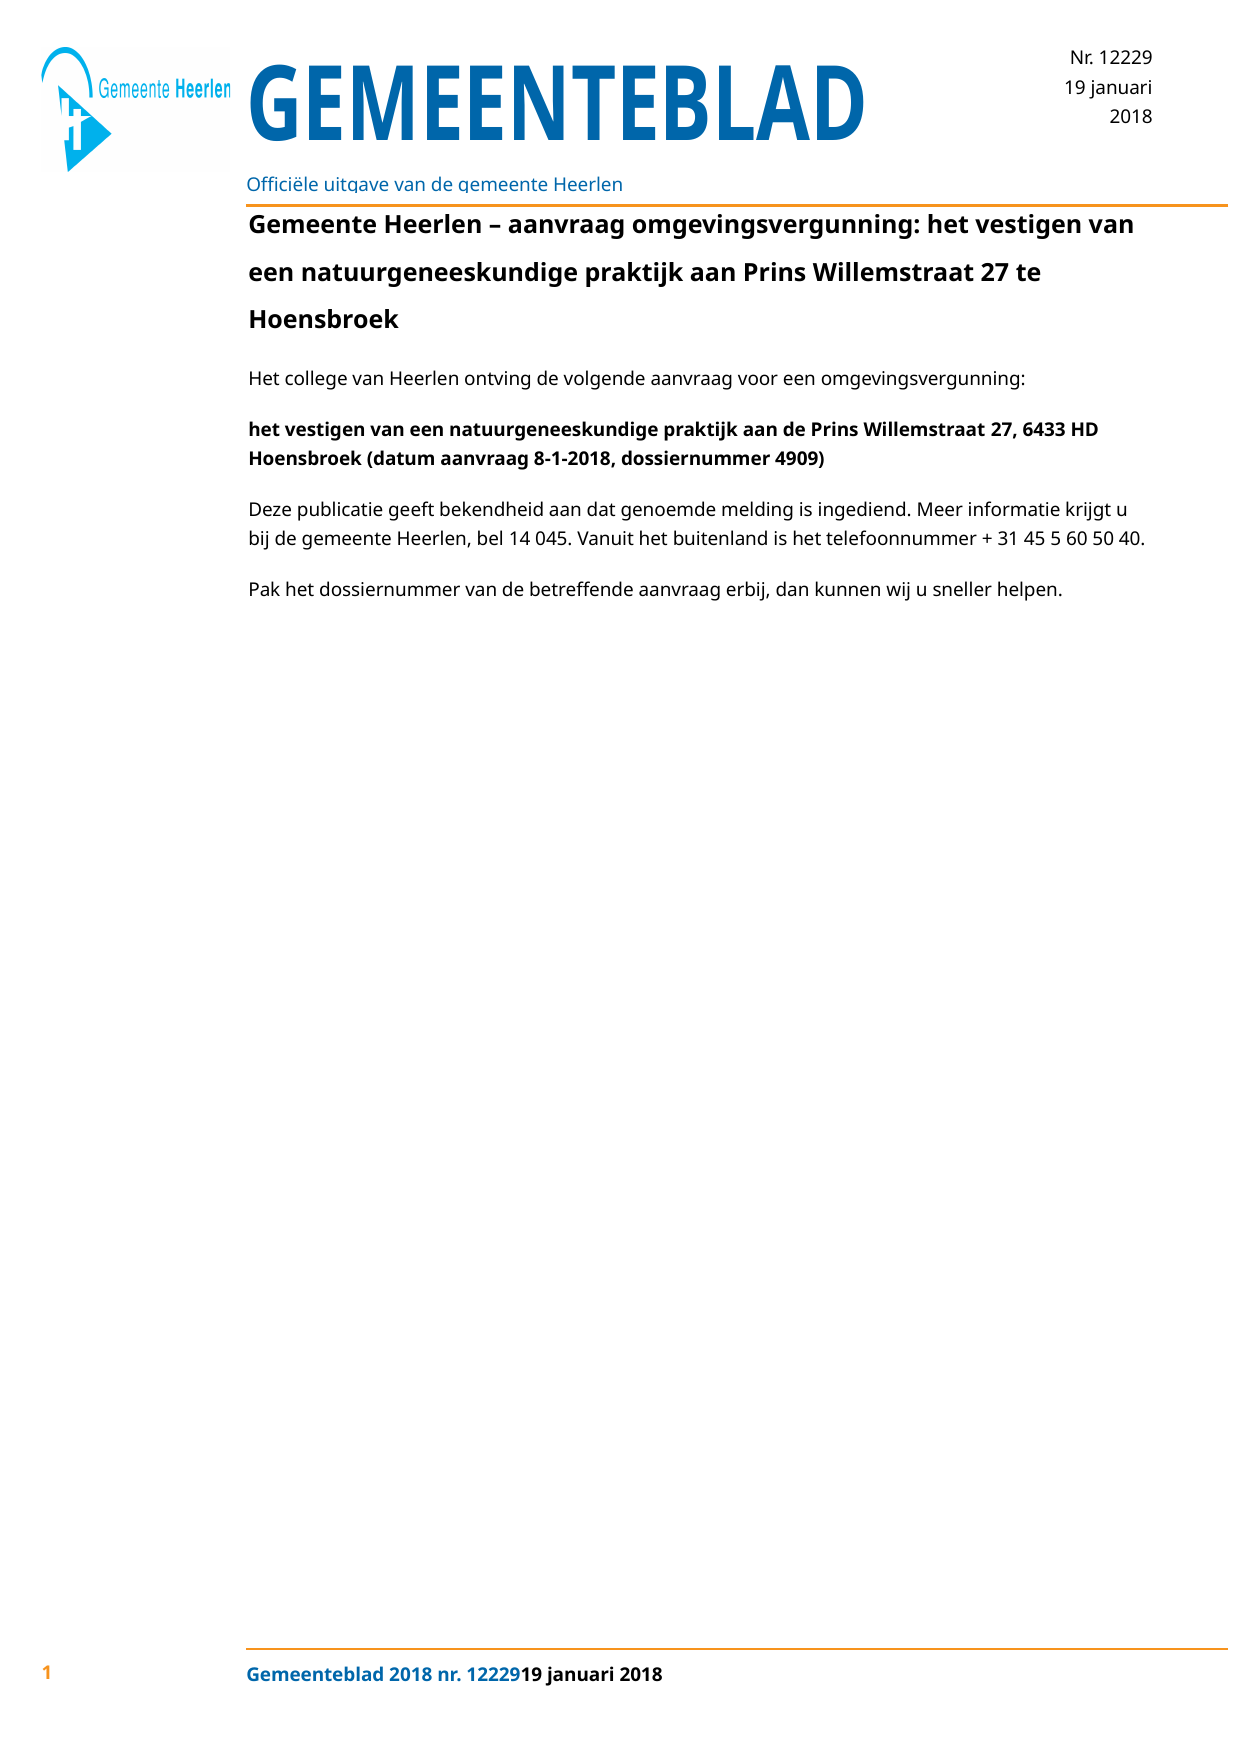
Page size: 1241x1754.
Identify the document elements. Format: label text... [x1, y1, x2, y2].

text Het college van Heerlen ontving de volgende aanvraag voor een omgevingsvergunning: [248, 366, 1152, 391]
text Deze publicatie geeft bekendheid aan dat genoemde melding is ingediend. Meer informatie krijgt u bij de gemeente Heerlen, bel 14 045. Vanuit het buitenland is het telefoonnummer + 31 45 5 60 50 40. [248, 496, 1152, 551]
text Gemeente Heerlen – aanvraag omgevingsvergunning: het vestigen van een natuurgeneeskundige praktijk aan Prins Willemstraat 27 te Hoensbroek [248, 207, 1152, 336]
picture [41, 47, 58, 70]
text Pak het dossiernummer van de betreffende aanvraag erbij, dan kunnen wij u sneller helpen. [248, 576, 1152, 602]
text het vestigen van een natuurgeneeskundige praktijk aan de Prins Willemstraat 27, 6433 HD Hoensbroek (datum aanvraag 8-1-2018, dossiernummer 4909) [248, 416, 1152, 471]
picture [41, 47, 231, 172]
